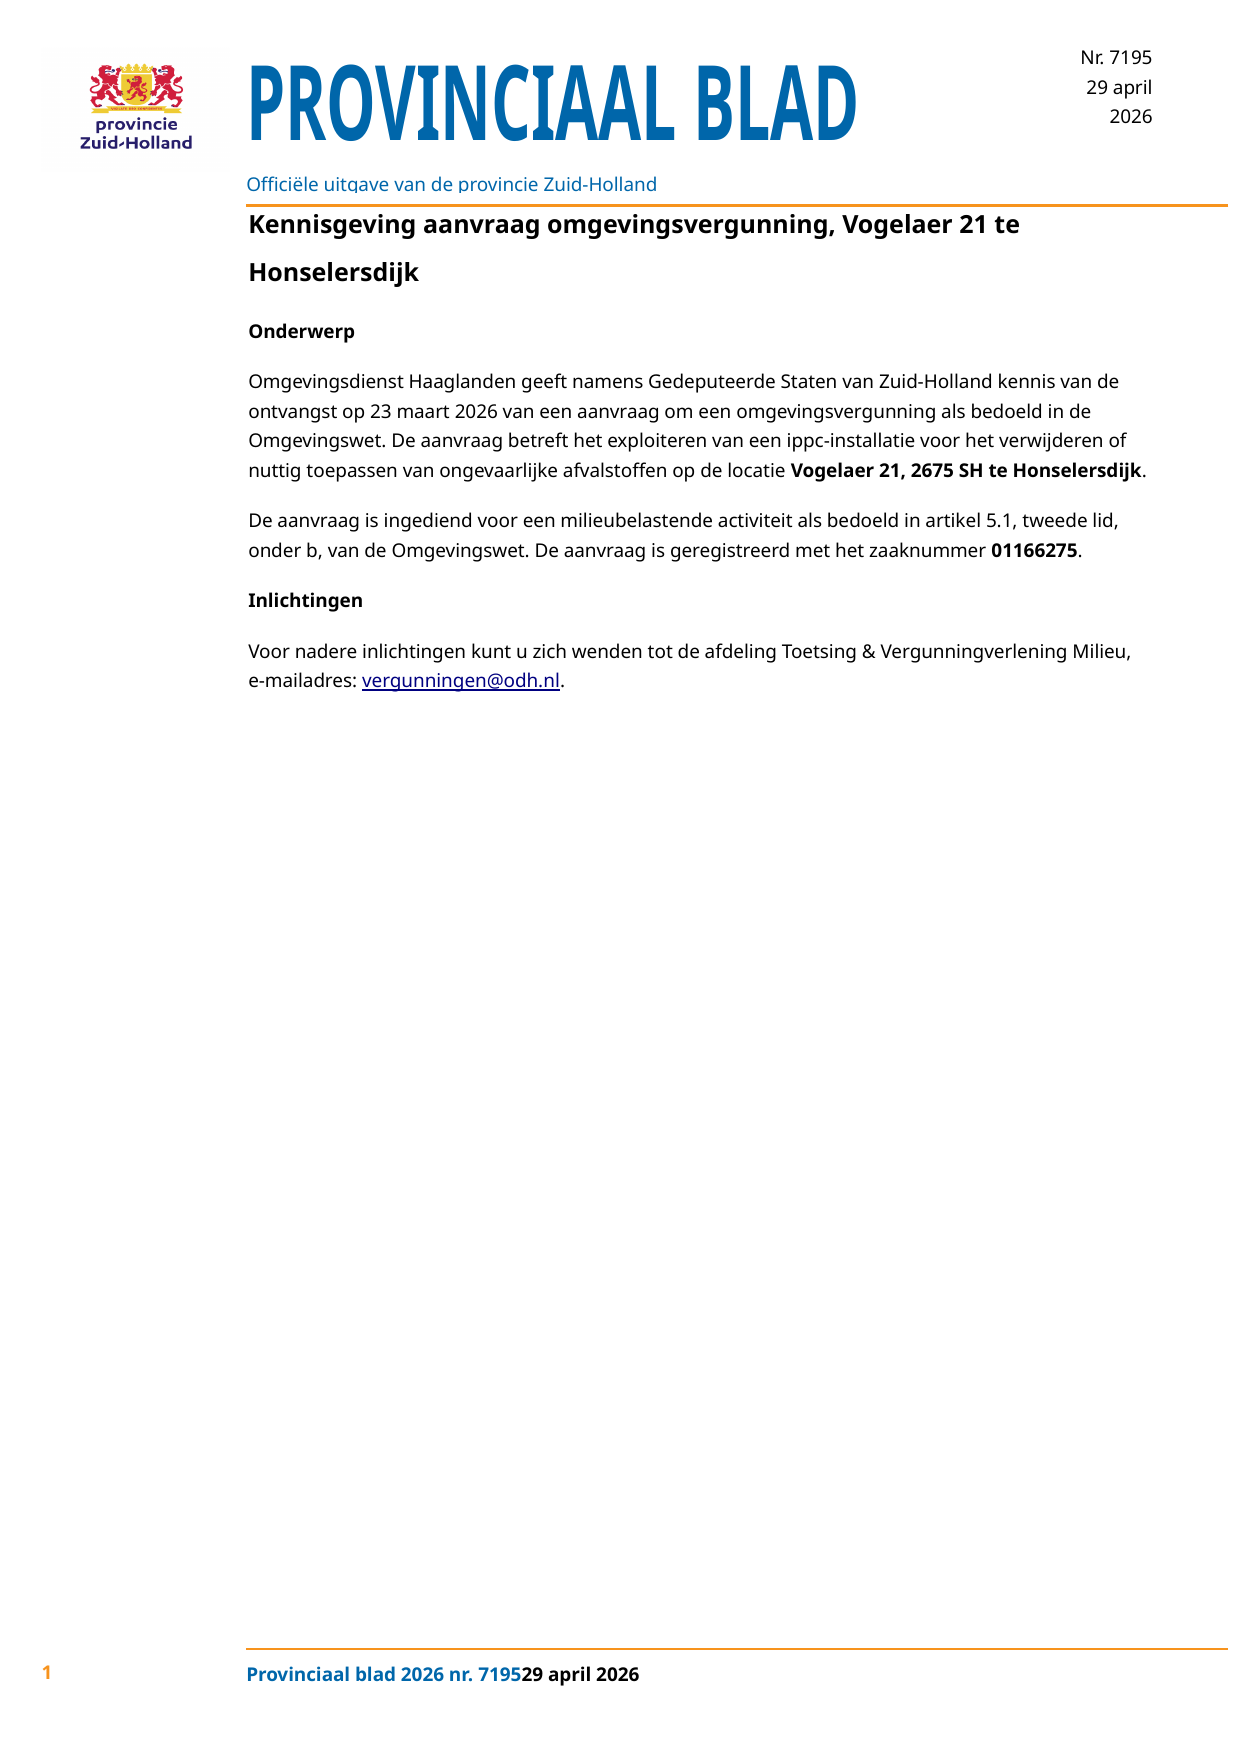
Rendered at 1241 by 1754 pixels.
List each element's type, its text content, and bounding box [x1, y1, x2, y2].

text De aanvraag is ingediend voor een milieubelastende activiteit als bedoeld in artikel 5.1, tweede lid, onder b, van de Omgevingswet. De aanvraag is geregistreerd met het zaaknummer 01166275. [248, 507, 1152, 563]
text Inlichtingen [248, 587, 1152, 613]
picture [41, 47, 231, 172]
text Onderwerp [248, 318, 1152, 344]
text Omgevingsdienst Haaglanden geeft namens Gedeputeerde Staten van Zuid-Holland kennis van de ontvangst op 23 maart 2026 van een aanvraag om een omgevingsvergunning als bedoeld in de Omgevingswet. De aanvraag betreft het exploiteren van een ippc-installatie voor het verwijderen of nuttig toepassen van ongevaarlijke afvalstoffen op de locatie Vogelaer 21, 2675 SH te Honselersdijk. [248, 368, 1152, 483]
text Kennisgeving aanvraag omgevingsvergunning, Vogelaer 21 te Honselersdijk [248, 207, 1152, 288]
text Voor nadere inlichtingen kunt u zich wenden tot de afdeling Toetsing & Vergunningverlening Milieu, e-mailadres: vergunningen@odh.nl. [248, 638, 1152, 693]
